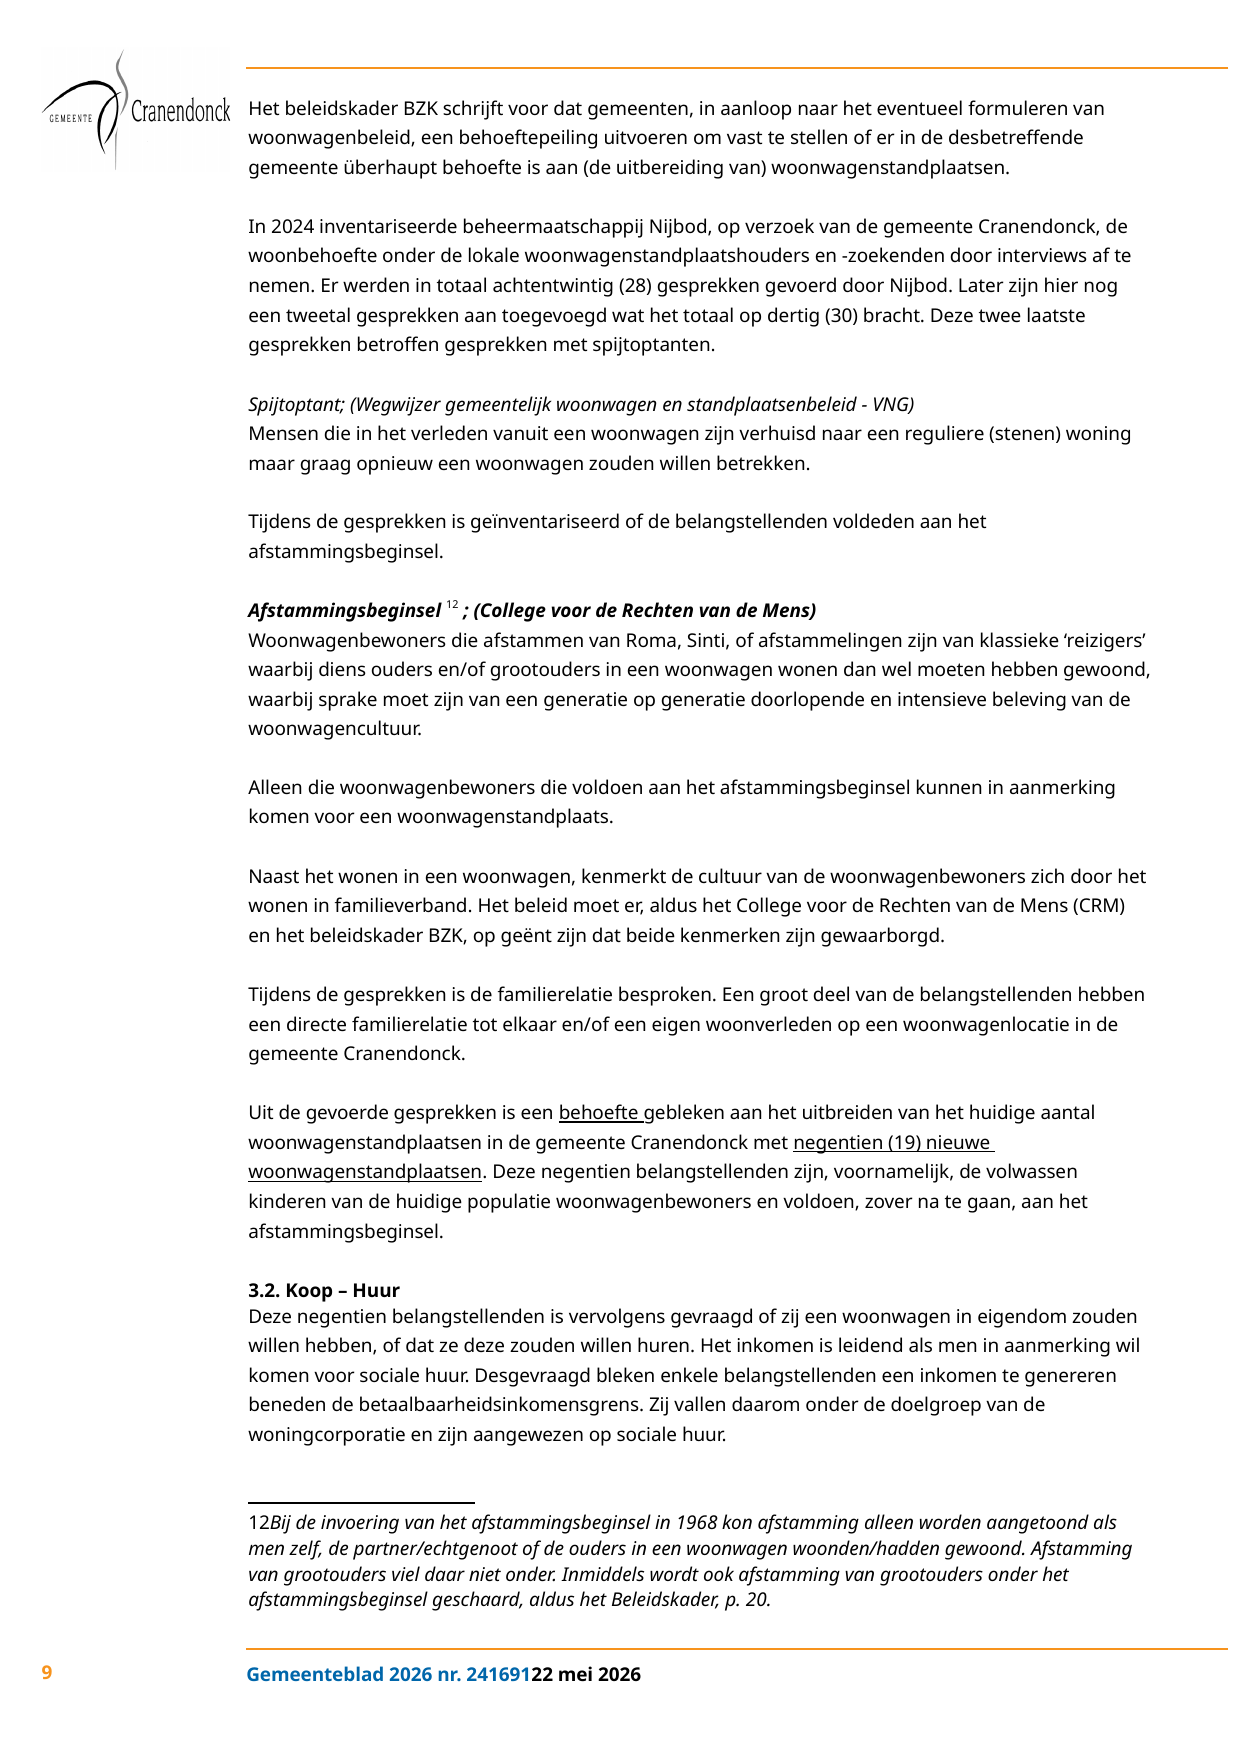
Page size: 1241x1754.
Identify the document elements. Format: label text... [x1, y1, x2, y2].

text Alleen die woonwagenbewoners die voldoen aan het afstammingsbeginsel kunnen in aanmerking komen voor een woonwagenstandplaats. [248, 774, 1152, 829]
text Tijdens de gesprekken is geïnventariseerd of de belangstellenden voldeden aan het afstammingsbeginsel. [248, 508, 1152, 564]
text Deze negentien belangstellenden is vervolgens gevraagd of zij een woonwagen in eigendom zouden willen hebben, of dat ze deze zouden willen huren. Het inkomen is leidend als men in aanmerking wil komen voor sociale huur. Desgevraagd bleken enkele belangstellenden een inkomen te genereren beneden de betaalbaarheidsinkomensgrens. Zij vallen daarom onder de doelgroep van de woningcorporatie en zijn aangewezen op sociale huur. [248, 1303, 1152, 1447]
text Uit de gevoerde gesprekken is een behoefte gebleken aan het uitbreiden van het huidige aantal woonwagenstandplaatsen in de gemeente Cranendonck met negentien (19) nieuwe woonwagenstandplaatsen. Deze negentien belangstellenden zijn, voornamelijk, de volwassen kinderen van de huidige populatie woonwagenbewoners en voldoen, zover na te gaan, aan het afstammingsbeginsel. [248, 1099, 1152, 1244]
text 3.2. Koop – Huur [248, 1277, 1152, 1303]
text Naast het wonen in een woonwagen, kenmerkt de cultuur van de woonwagenbewoners zich door het wonen in familieverband. Het beleid moet er, aldus het College voor de Rechten van de Mens (CRM) en het beleidskader BZK, op geënt zijn dat beide kenmerken zijn gewaarborgd. [248, 863, 1152, 948]
table_header Spijtoptant; (Wegwijzer gemeentelijk woonwagen en standplaatsenbeleid - VNG) Mensen die in het verleden vanuit een woonwagen zijn verhuisd naar een reguliere (stenen) woning maar graag opnieuw een woonwagen zouden willen betrekken. [248, 391, 1152, 476]
text Tijdens de gesprekken is de familierelatie besproken. Een groot deel van de belangstellenden hebben een directe familierelatie tot elkaar en/of een eigen woonverleden op een woonwagenlocatie in de gemeente Cranendonck. [248, 981, 1152, 1066]
picture [41, 47, 231, 172]
text Het beleidskader BZK schrijft voor dat gemeenten, in aanloop naar het eventueel formuleren van woonwagenbeleid, een behoeftepeiling uitvoeren om vast te stellen of er in de desbetreffende gemeente überhaupt behoefte is aan (de uitbereiding van) woonwagenstandplaatsen. [248, 95, 1152, 180]
table_header Afstammingsbeginsel ; (College voor de Rechten van de Mens) Woonwagenbewoners die afstammen van Roma, Sinti, of afstammelingen zijn van klassieke ‘reizigers’ waarbij diens ouders en/of grootouders in een woonwagen wonen dan wel moeten hebben gewoond, waarbij sprake moet zijn van een generatie op generatie doorlopende en intensieve beleving van de woonwagencultuur. [248, 597, 1152, 741]
text In 2024 inventariseerde beheermaatschappij Nijbod, op verzoek van de gemeente Cranendonck, de woonbehoefte onder de lokale woonwagenstandplaatshouders en -zoekenden door interviews af te nemen. Er werden in totaal achtentwintig (28) gesprekken gevoerd door Nijbod. Later zijn hier nog een tweetal gesprekken aan toegevoegd wat het totaal op dertig (30) bracht. Deze twee laatste gesprekken betroffen gesprekken met spijtoptanten. [248, 213, 1152, 357]
